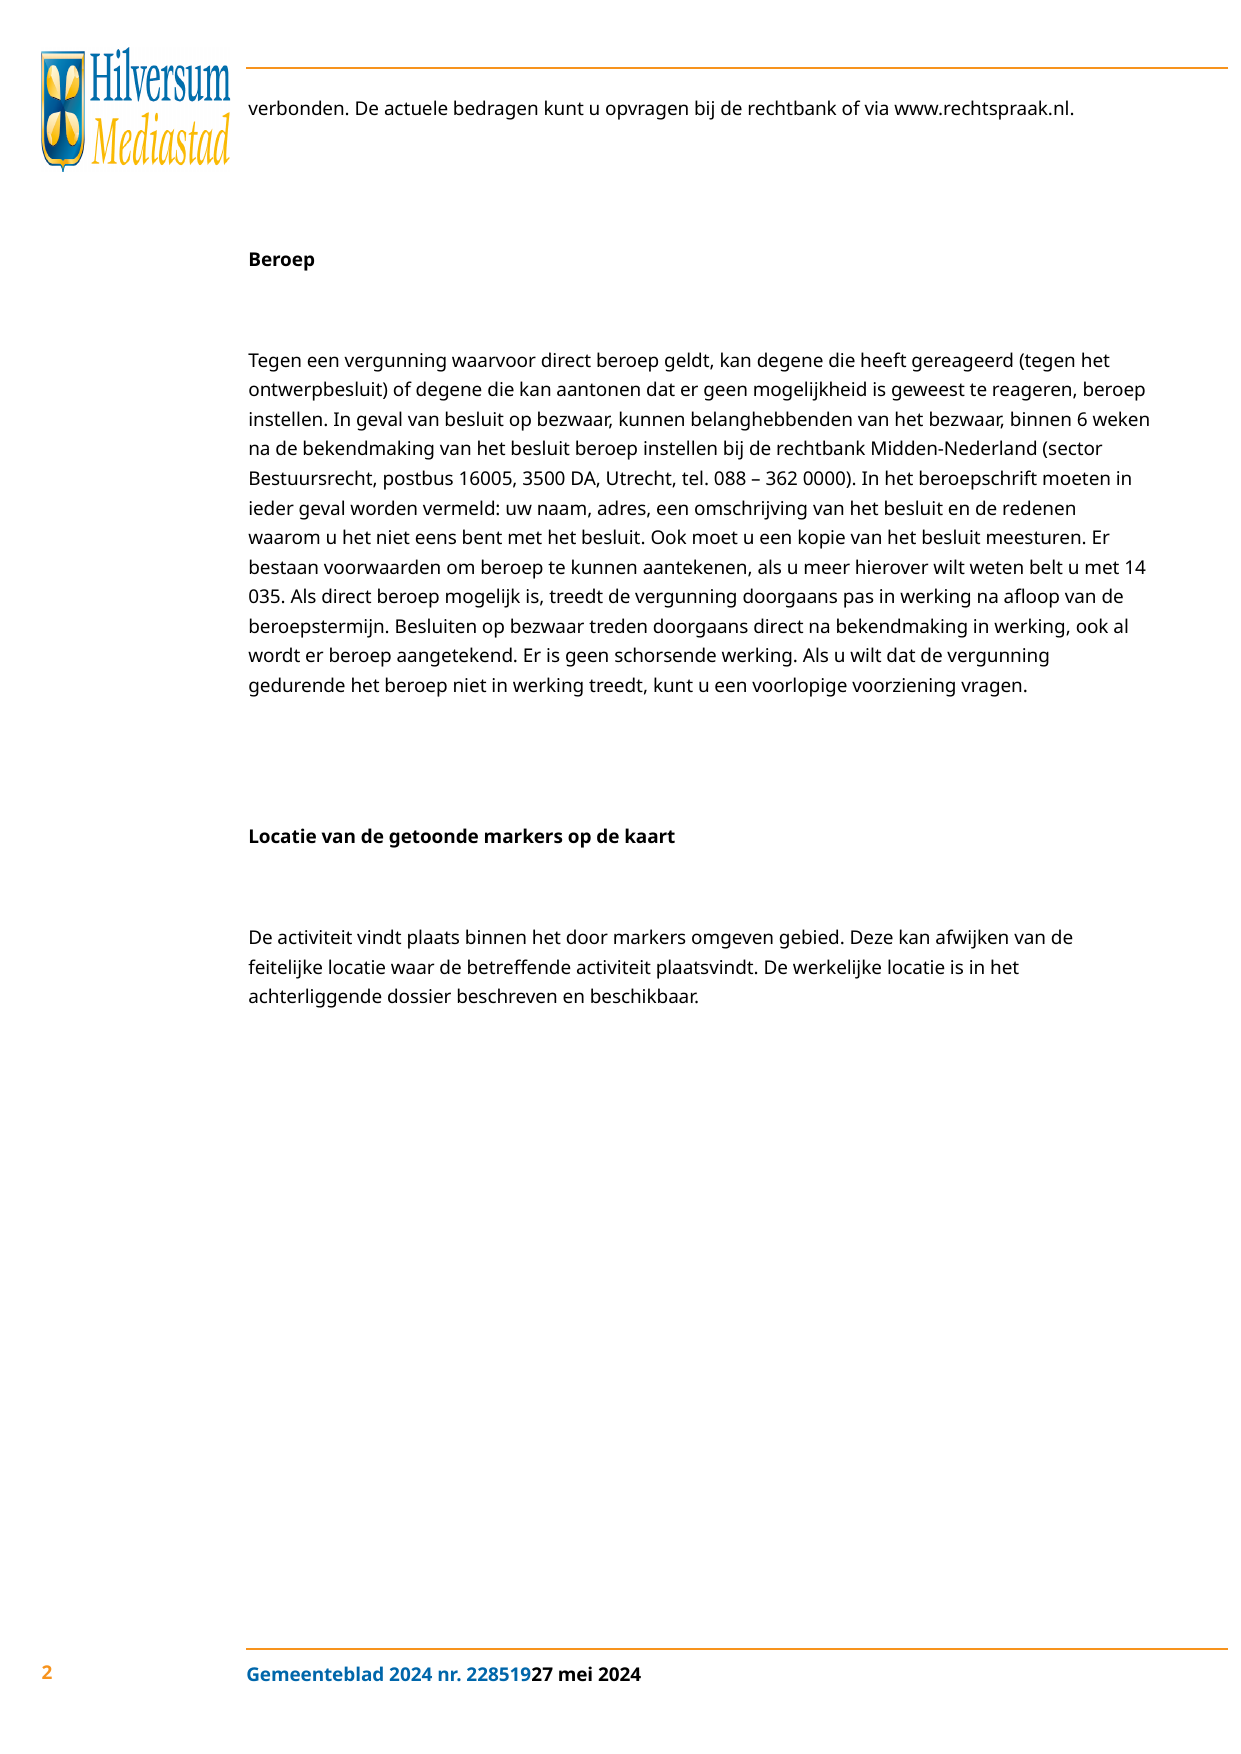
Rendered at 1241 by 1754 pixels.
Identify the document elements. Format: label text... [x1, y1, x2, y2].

picture [41, 47, 231, 172]
text Locatie van de getoonde markers op de kaart [248, 823, 1152, 849]
text Beroep [248, 246, 1152, 272]
text De activiteit vindt plaats binnen het door markers omgeven gebied. Deze kan afwijken van de feitelijke locatie waar de betreffende activiteit plaatsvindt. De werkelijke locatie is in het achterliggende dossier beschreven en beschikbaar. [248, 924, 1152, 1009]
text verbonden. De actuele bedragen kunt u opvragen bij de rechtbank of via www.rechtspraak.nl. [248, 95, 1152, 121]
text Tegen een vergunning waarvoor direct beroep geldt, kan degene die heeft gereageerd (tegen het ontwerpbesluit) of degene die kan aantonen dat er geen mogelijkheid is geweest te reageren, beroep instellen. In geval van besluit op bezwaar, kunnen belanghebbenden van het bezwaar, binnen 6 weken na de bekendmaking van het besluit beroep instellen bij de rechtbank Midden-Nederland (sector Bestuursrecht, postbus 16005, 3500 DA, Utrecht, tel. 088 – 362 0000). In het beroepschrift moeten in ieder geval worden vermeld: uw naam, adres, een omschrijving van het besluit en de redenen waarom u het niet eens bent met het besluit. Ook moet u een kopie van het besluit meesturen. Er bestaan voorwaarden om beroep te kunnen aantekenen, als u meer hierover wilt weten belt u met 14 035. Als direct beroep mogelijk is, treedt de vergunning doorgaans pas in werking na afloop van de beroepstermijn. Besluiten op bezwaar treden doorgaans direct na bekendmaking in werking, ook al wordt er beroep aangetekend. Er is geen schorsende werking. Als u wilt dat de vergunning gedurende het beroep niet in werking treedt, kunt u een voorlopige voorziening vragen. [248, 347, 1152, 698]
